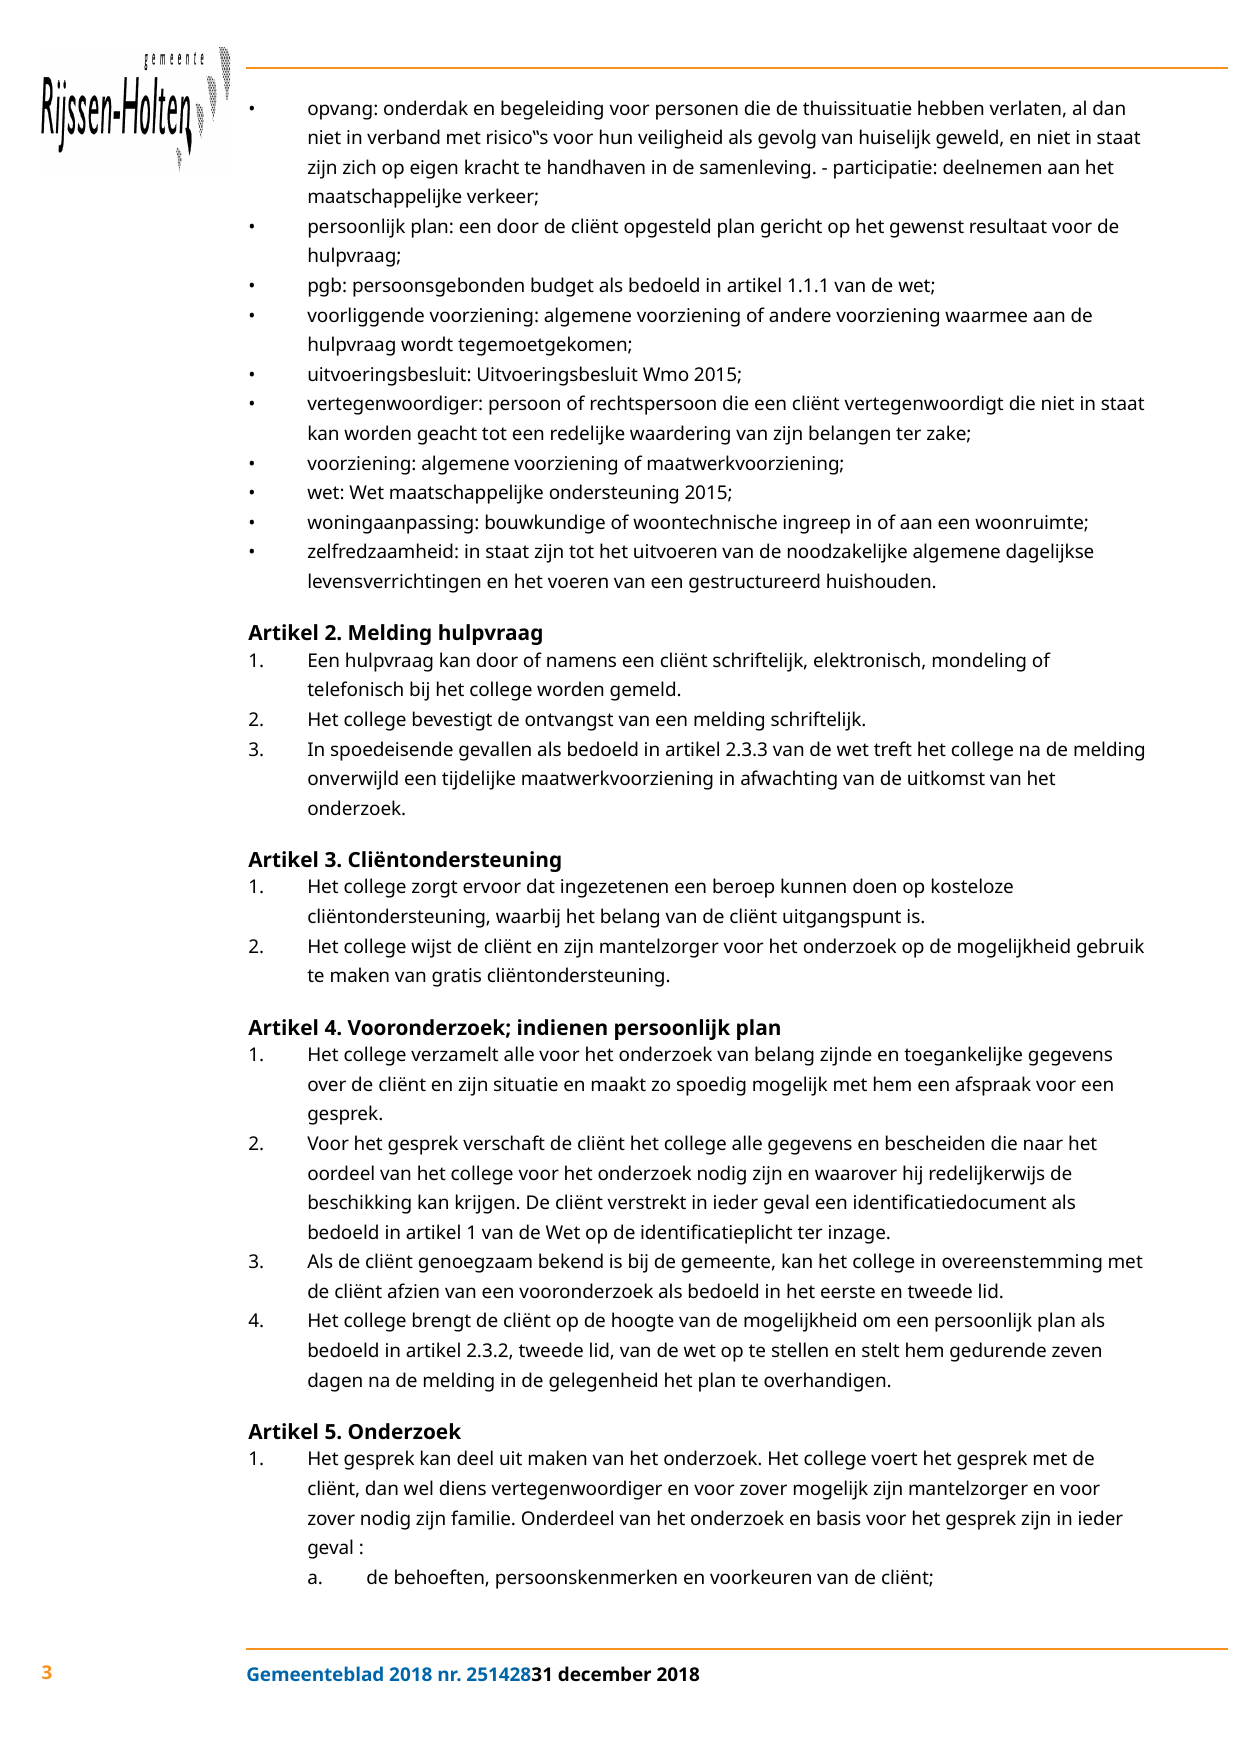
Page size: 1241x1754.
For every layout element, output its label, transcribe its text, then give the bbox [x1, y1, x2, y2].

text Artikel 2. Melding hulpvraag [248, 618, 1152, 647]
text Artikel 5. Onderzoek [248, 1417, 1152, 1446]
list persoonlijk plan: een door de cliënt opgesteld plan gericht op het gewenst resultaat voor de hulpvraag; [248, 213, 1152, 268]
list woningaanpassing: bouwkundige of woontechnische ingreep in of aan een woonruimte; [248, 509, 1152, 535]
list opvang: onderdak en begeleiding voor personen die de thuissituatie hebben verlaten, al dan niet in verband met risico‟s voor hun veiligheid als gevolg van huiselijk geweld, en niet in staat zijn zich op eigen kracht te handhaven in de samenleving. - participatie: deelnemen aan het maatschappelijke verkeer; [248, 95, 1152, 209]
list Het college brengt de cliënt op de hoogte van de mogelijkheid om een persoonlijk plan als bedoeld in artikel 2.3.2, tweede lid, van de wet op te stellen en stelt hem gedurende zeven dagen na de melding in de gelegenheid het plan te overhandigen. [248, 1308, 1152, 1392]
list uitvoeringsbesluit: Uitvoeringsbesluit Wmo 2015; [248, 361, 1152, 387]
list voorziening: algemene voorziening of maatwerkvoorziening; [248, 450, 1152, 476]
list pgb: persoonsgebonden budget als bedoeld in artikel 1.1.1 van de wet; [248, 272, 1152, 298]
list Voor het gesprek verschaft de cliënt het college alle gegevens en bescheiden die naar het oordeel van het college voor het onderzoek nodig zijn en waarover hij redelijkerwijs de beschikking kan krijgen. De cliënt verstrekt in ieder geval een identificatiedocument als bedoeld in artikel 1 van de Wet op de identificatieplicht ter inzage. [248, 1130, 1152, 1244]
list wet: Wet maatschappelijke ondersteuning 2015; [248, 479, 1152, 505]
text Artikel 4. Vooronderzoek; indienen persoonlijk plan [248, 1013, 1152, 1041]
list zelfredzaamheid: in staat zijn tot het uitvoeren van de noodzakelijke algemene dagelijkse levensverrichtingen en het voeren van een gestructureerd huishouden. [248, 538, 1152, 594]
list Het college bevestigt de ontvangst van een melding schriftelijk. [248, 706, 1152, 732]
list In spoedeisende gevallen als bedoeld in artikel 2.3.3 van de wet treft het college na de melding onverwijld een tijdelijke maatwerkvoorziening in afwachting van de uitkomst van het onderzoek. [248, 736, 1152, 821]
list Een hulpvraag kan door of namens een cliënt schriftelijk, elektronisch, mondeling of telefonisch bij het college worden gemeld. [248, 647, 1152, 702]
list Het college wijst de cliënt en zijn mantelzorger voor het onderzoek op de mogelijkheid gebruik te maken van gratis cliëntondersteuning. [248, 933, 1152, 988]
list voorliggende voorziening: algemene voorziening of andere voorziening waarmee aan de hulpvraag wordt tegemoetgekomen; [248, 302, 1152, 357]
text Artikel 3. Cliëntondersteuning [248, 845, 1152, 874]
list de behoeften, persoonskenmerken en voorkeuren van de cliënt; [307, 1564, 1152, 1590]
list vertegenwoordiger: persoon of rechtspersoon die een cliënt vertegenwoordigt die niet in staat kan worden geacht tot een redelijke waardering van zijn belangen ter zake; [248, 391, 1152, 446]
list Het college verzamelt alle voor het onderzoek van belang zijnde en toegankelijke gegevens over de cliënt en zijn situatie en maakt zo spoedig mogelijk met hem een afspraak voor een gesprek. [248, 1041, 1152, 1126]
list Het college zorgt ervoor dat ingezetenen een beroep kunnen doen op kosteloze cliëntondersteuning, waarbij het belang van de cliënt uitgangspunt is. [248, 874, 1152, 929]
list Als de cliënt genoegzaam bekend is bij de gemeente, kan het college in overeenstemming met de cliënt afzien van een vooronderzoek als bedoeld in het eerste en tweede lid. [248, 1248, 1152, 1304]
list Het gesprek kan deel uit maken van het onderzoek. Het college voert het gesprek met de cliënt, dan wel diens vertegenwoordiger en voor zover mogelijk zijn mantelzorger en voor zover nodig zijn familie. Onderdeel van het onderzoek en basis voor het gesprek zijn in ieder geval : [248, 1446, 1152, 1560]
picture [41, 47, 231, 172]
